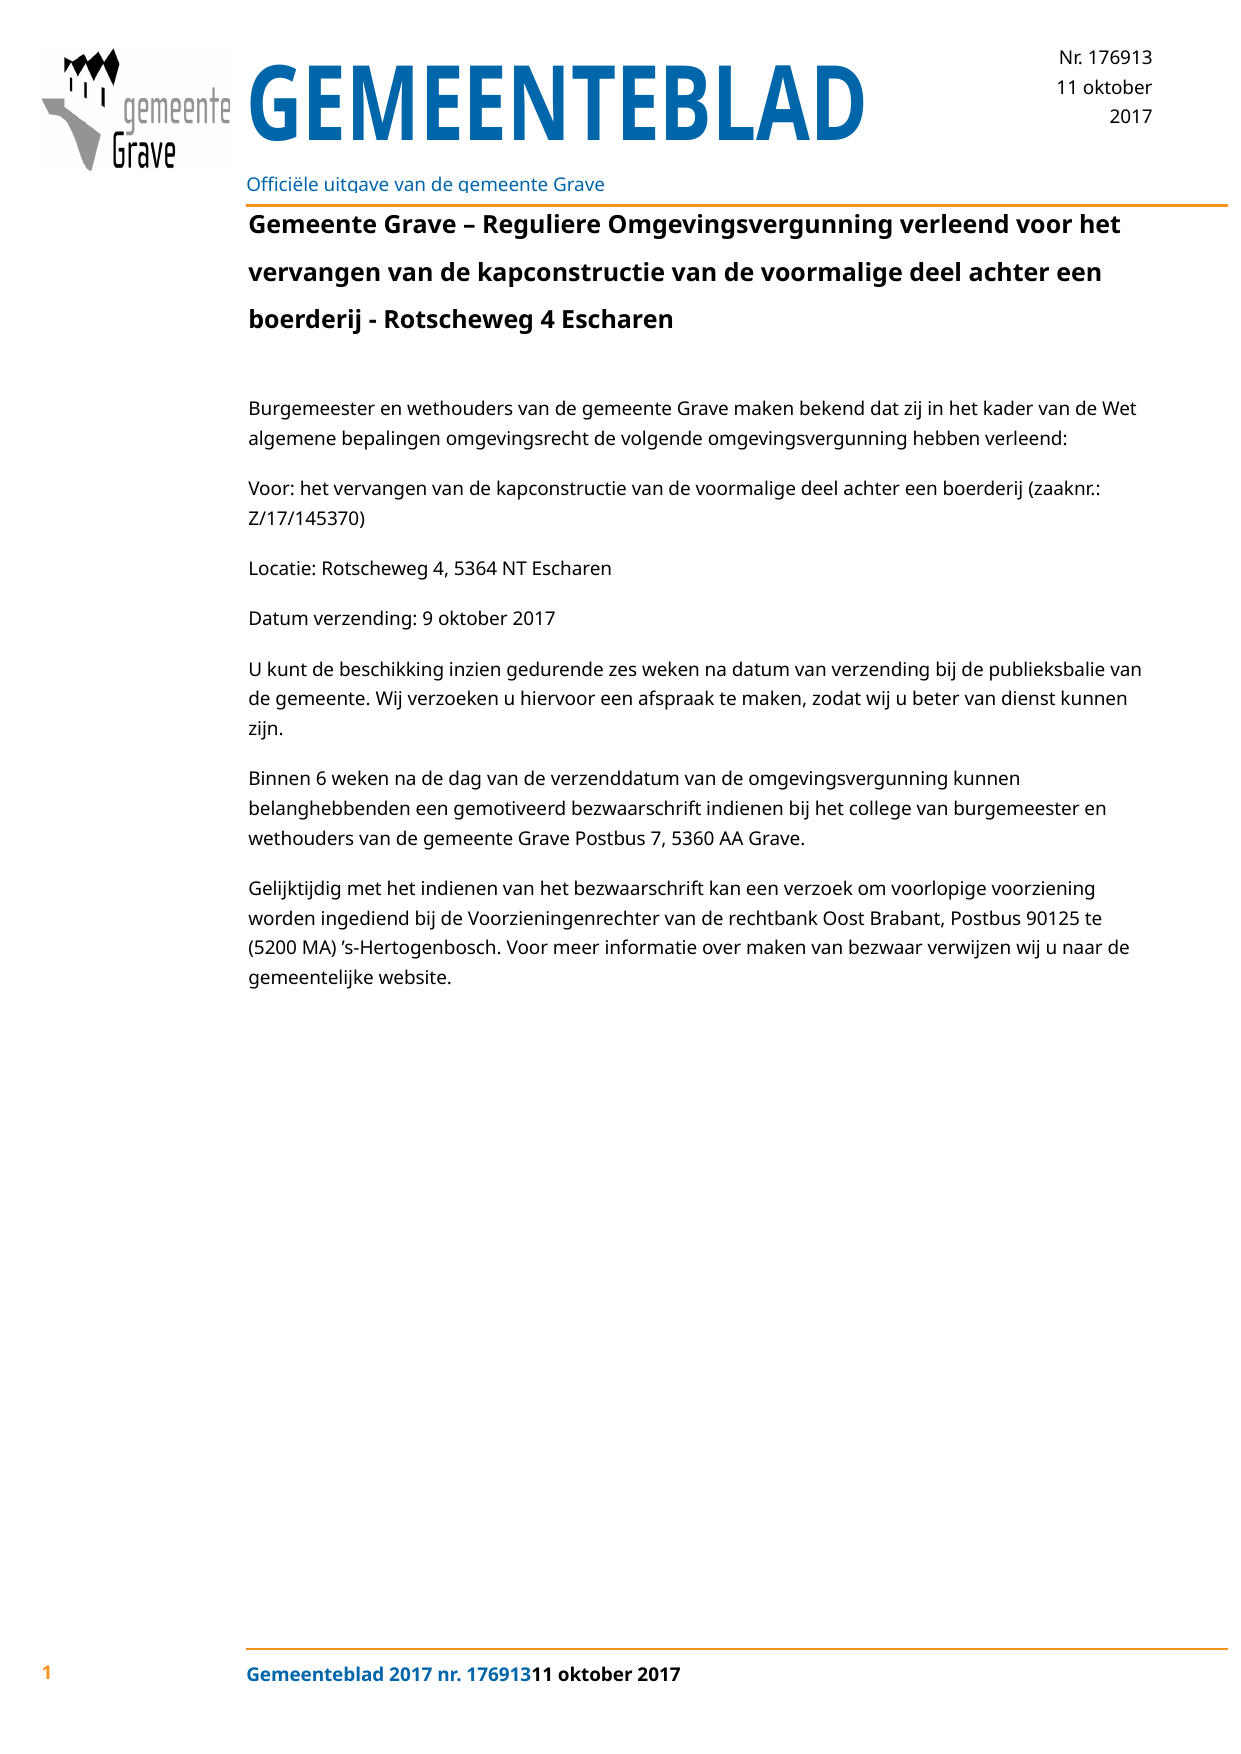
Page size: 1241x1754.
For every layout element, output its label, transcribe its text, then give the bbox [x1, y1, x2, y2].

text Gemeente Grave – Reguliere Omgevingsvergunning verleend voor het vervangen van de kapconstructie van de voormalige deel achter een boerderij - Rotscheweg 4 Escharen [248, 207, 1152, 336]
picture [41, 47, 231, 172]
text Gelijktijdig met het indienen van het bezwaarschrift kan een verzoek om voorlopige voorziening worden ingediend bij de Voorzieningenrechter van de rechtbank Oost Brabant, Postbus 90125 te (5200 MA) ’s-Hertogenbosch. Voor meer informatie over maken van bezwaar verwijzen wij u naar de gemeentelijke website. [248, 875, 1152, 989]
text Binnen 6 weken na de dag van de verzenddatum van de omgevingsvergunning kunnen belanghebbenden een gemotiveerd bezwaarschrift indienen bij het college van burgemeester en wethouders van de gemeente Grave Postbus 7, 5360 AA Grave. [248, 766, 1152, 850]
text Locatie: Rotscheweg 4, 5364 NT Escharen [248, 555, 1152, 581]
text U kunt de beschikking inzien gedurende zes weken na datum van verzending bij de publieksbalie van de gemeente. Wij verzoeken u hiervoor een afspraak te maken, zodat wij u beter van dienst kunnen zijn. [248, 656, 1152, 741]
text Burgemeester en wethouders van de gemeente Grave maken bekend dat zij in het kader van de Wet algemene bepalingen omgevingsrecht de volgende omgevingsvergunning hebben verleend: [248, 395, 1152, 450]
text Voor: het vervangen van de kapconstructie van de voormalige deel achter een boerderij (zaaknr.: Z/17/145370) [248, 475, 1152, 530]
text Datum verzending: 9 oktober 2017 [248, 606, 1152, 631]
